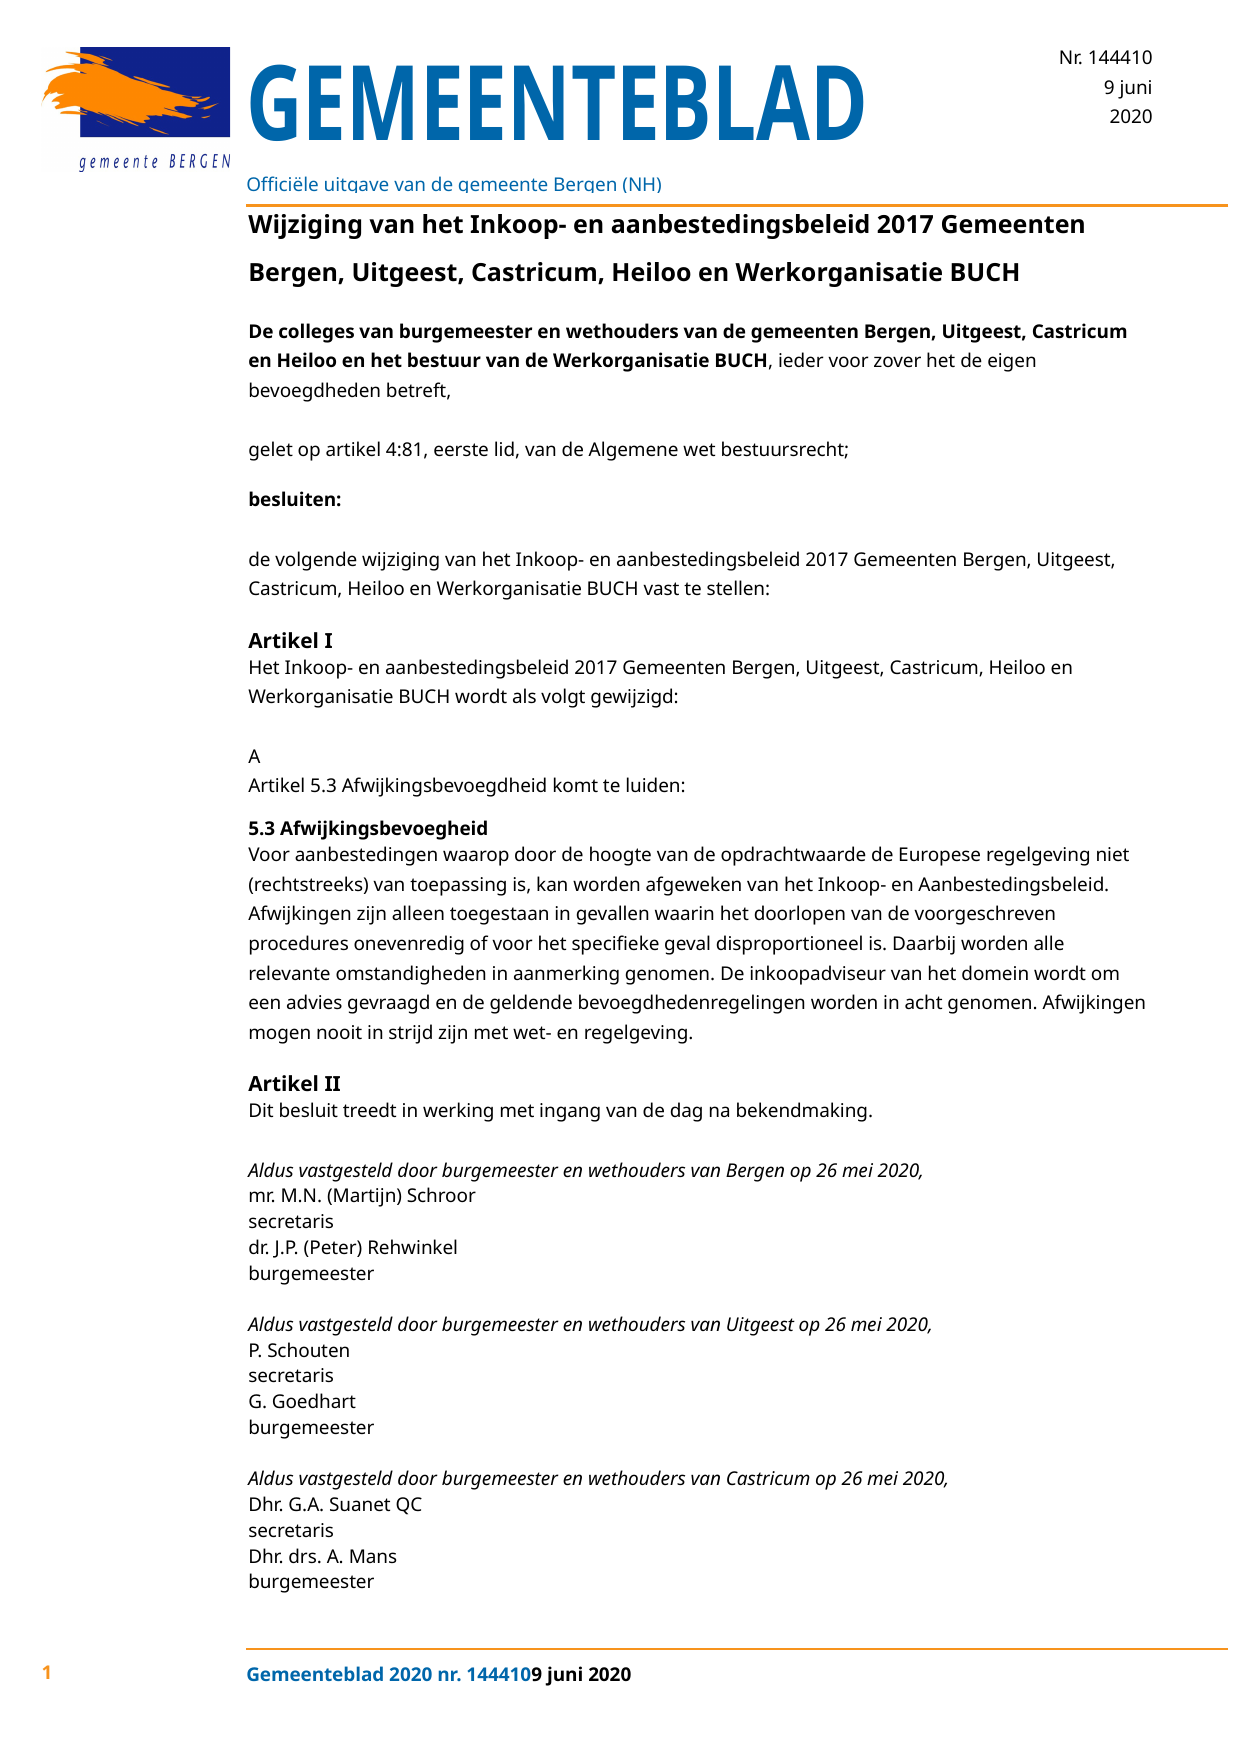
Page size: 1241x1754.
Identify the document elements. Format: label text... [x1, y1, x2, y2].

text dr. J.P. (Peter) Rehwinkel [248, 1234, 1152, 1260]
text Dhr. G.A. Suanet QC [248, 1491, 1152, 1517]
text secretaris [248, 1208, 1152, 1234]
text De colleges van burgemeester en wethouders van de gemeenten Bergen, Uitgeest, Castricum en Heiloo en het bestuur van de Werkorganisatie BUCH, ieder voor zover het de eigen bevoegdheden betreft, [248, 318, 1152, 403]
text Aldus vastgesteld door burgemeester en wethouders van Castricum op 26 mei 2020, [248, 1466, 1152, 1491]
text burgemeester [248, 1260, 1152, 1286]
picture [41, 47, 231, 172]
text mr. M.N. (Martijn) Schroor [248, 1183, 1152, 1208]
text Artikel I [248, 626, 1152, 654]
text Aldus vastgesteld door burgemeester en wethouders van Bergen op 26 mei 2020, [248, 1157, 1152, 1183]
text secretaris [248, 1363, 1152, 1388]
text G. Goedhart [248, 1388, 1152, 1414]
text burgemeester [248, 1568, 1152, 1594]
text de volgende wijziging van het Inkoop- en aanbestedingsbeleid 2017 Gemeenten Bergen, Uitgeest, Castricum, Heiloo en Werkorganisatie BUCH vast te stellen: [248, 546, 1152, 601]
text Dit besluit treedt in werking met ingang van de dag na bekendmaking. [248, 1098, 1152, 1123]
text besluiten: [248, 487, 1152, 512]
text Wijziging van het Inkoop- en aanbestedingsbeleid 2017 Gemeenten Bergen, Uitgeest, Castricum, Heiloo en Werkorganisatie BUCH [248, 207, 1152, 288]
text P. Schouten [248, 1337, 1152, 1363]
text A [248, 743, 1152, 769]
text Voor aanbestedingen waarop door de hoogte van de opdrachtwaarde de Europese regelgeving niet (rechtstreeks) van toepassing is, kan worden afgeweken van het Inkoop- en Aanbestedingsbeleid. Afwijkingen zijn alleen toegestaan in gevallen waarin het doorlopen van de voorgeschreven procedures onevenredig of voor het specifieke geval disproportioneel is. Daarbij worden alle relevante omstandigheden in aanmerking genomen. De inkoopadviseur van het domein wordt om een advies gevraagd en de geldende bevoegdhedenregelingen worden in acht genomen. Afwijkingen mogen nooit in strijd zijn met wet- en regelgeving. [248, 841, 1152, 1044]
text Dhr. drs. A. Mans [248, 1543, 1152, 1568]
text burgemeester [248, 1414, 1152, 1440]
text secretaris [248, 1517, 1152, 1543]
text Het Inkoop- en aanbestedingsbeleid 2017 Gemeenten Bergen, Uitgeest, Castricum, Heiloo en Werkorganisatie BUCH wordt als volgt gewijzigd: [248, 654, 1152, 709]
text gelet op artikel 4:81, eerste lid, van de Algemene wet bestuursrecht; [248, 436, 1152, 462]
text Aldus vastgesteld door burgemeester en wethouders van Uitgeest op 26 mei 2020, [248, 1311, 1152, 1337]
text Artikel 5.3 Afwijkingsbevoegdheid komt te luiden: [248, 772, 1152, 798]
text Artikel II [248, 1069, 1152, 1098]
text 5.3 Afwijkingsbevoegheid [248, 816, 1152, 841]
